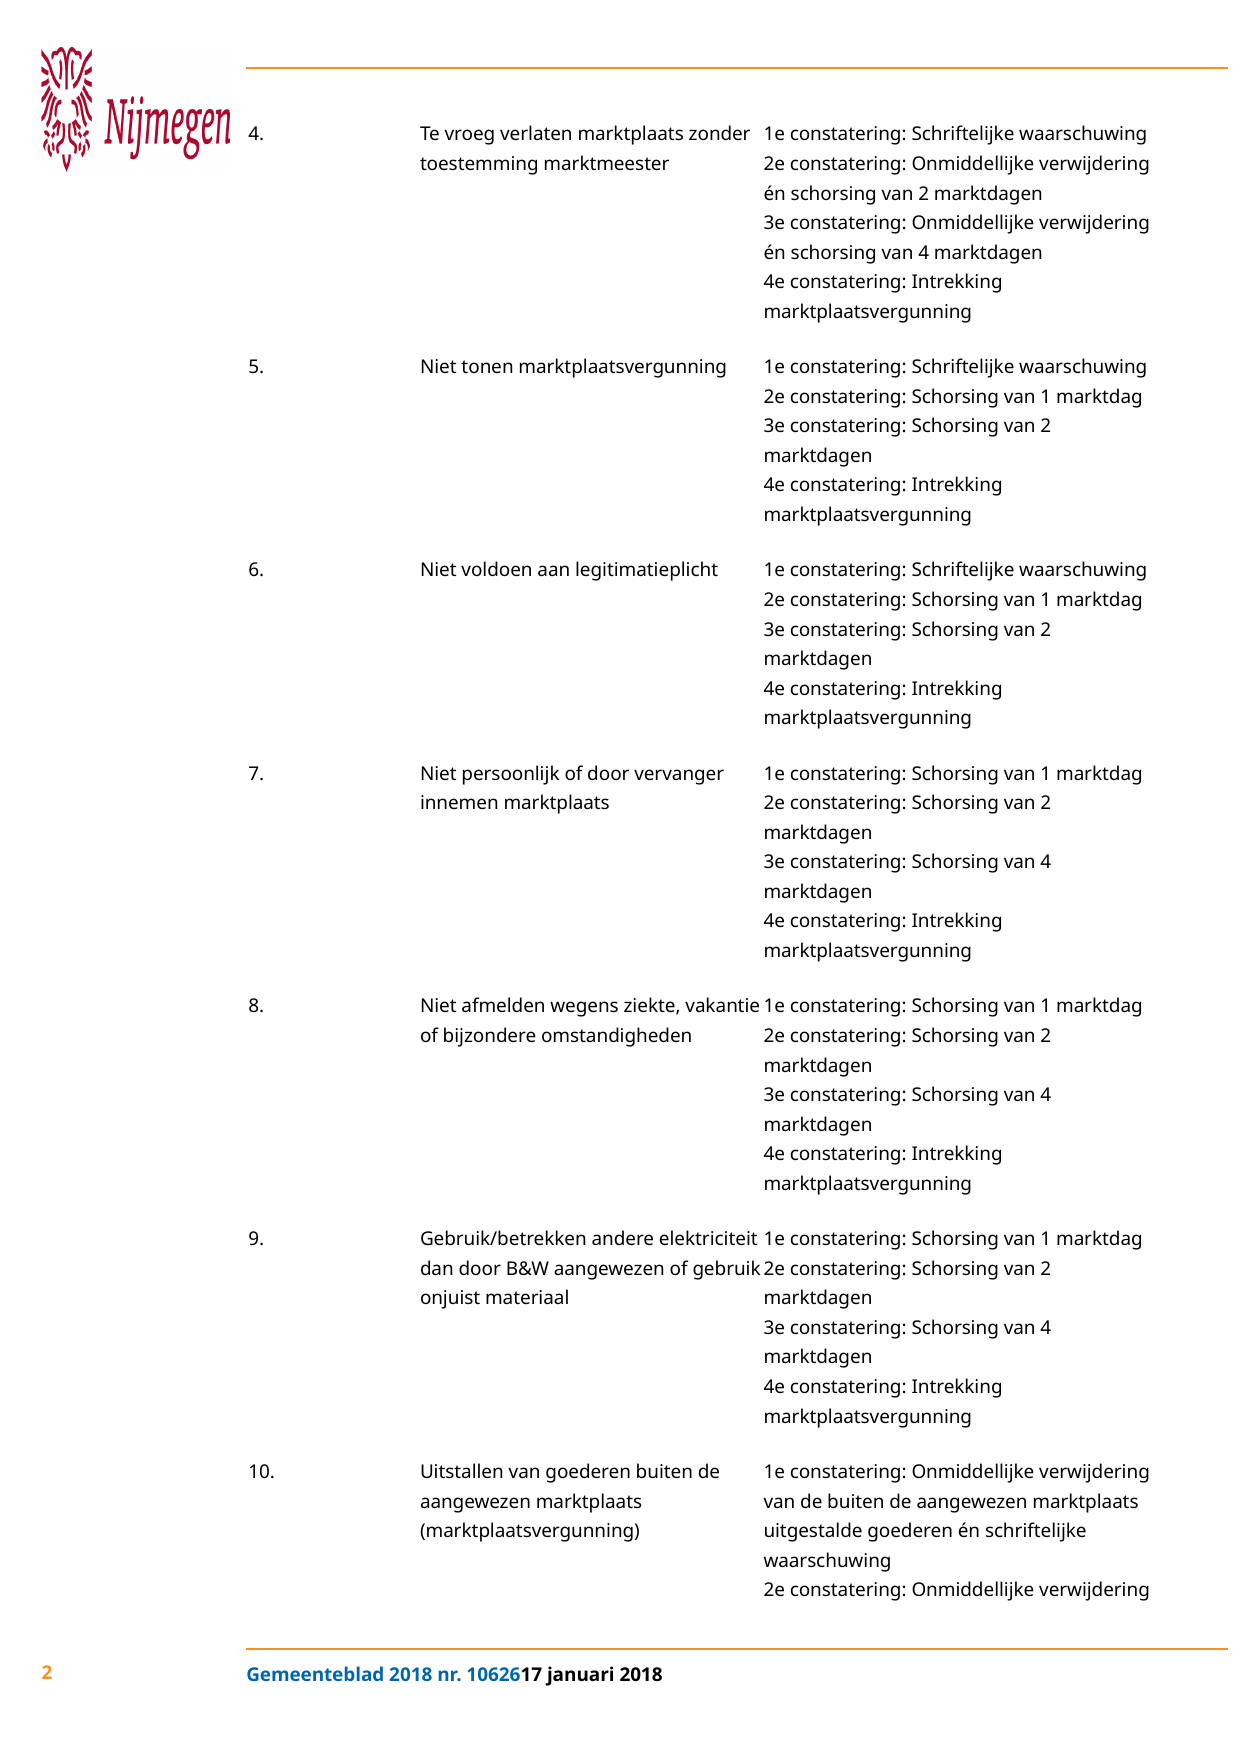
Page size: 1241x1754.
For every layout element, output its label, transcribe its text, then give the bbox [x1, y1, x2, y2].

table_cell 10. [248, 1458, 420, 1602]
table_cell 1e constatering: Schorsing van 1 marktdag 2e constatering: Schorsing van 2 marktdagen 3e constatering: Schorsing van 4 marktdagen 4e constatering: Intrekking marktplaatsvergunning [763, 760, 1152, 993]
table_cell Te vroeg verlaten marktplaats zonder toestemming marktmeester [420, 121, 763, 353]
table_cell Niet afmelden wegens ziekte, vakantie of bijzondere omstandigheden [420, 993, 763, 1225]
table_cell Uitstallen van goederen buiten de aangewezen marktplaats (marktplaatsvergunning) [420, 1458, 763, 1602]
table_cell 9. [248, 1225, 420, 1458]
table_cell 7. [248, 760, 420, 993]
table_cell 1e constatering: Schriftelijke waarschuwing 2e constatering: Onmiddellijke verwijdering én schorsing van 2 marktdagen 3e constatering: Onmiddellijke verwijdering én schorsing van 4 marktdagen 4e constatering: Intrekking marktplaatsvergunning [763, 121, 1152, 353]
table_cell [420, 95, 763, 121]
table_cell 6. [248, 557, 420, 760]
table_cell 1e constatering: Schorsing van 1 marktdag 2e constatering: Schorsing van 2 marktdagen 3e constatering: Schorsing van 4 marktdagen 4e constatering: Intrekking marktplaatsvergunning [763, 993, 1152, 1225]
table_cell 1e constatering: Schorsing van 1 marktdag 2e constatering: Schorsing van 2 marktdagen 3e constatering: Schorsing van 4 marktdagen 4e constatering: Intrekking marktplaatsvergunning [763, 1225, 1152, 1458]
table_cell [763, 95, 1152, 121]
table_cell Gebruik/betrekken andere elektriciteit dan door B&W aangewezen of gebruik onjuist materiaal [420, 1225, 763, 1458]
table_cell 1e constatering: Schriftelijke waarschuwing 2e constatering: Schorsing van 1 marktdag 3e constatering: Schorsing van 2 marktdagen 4e constatering: Intrekking marktplaatsvergunning [763, 557, 1152, 760]
table_cell 1e constatering: Schriftelijke waarschuwing 2e constatering: Schorsing van 1 marktdag 3e constatering: Schorsing van 2 marktdagen 4e constatering: Intrekking marktplaatsvergunning [763, 353, 1152, 557]
table_cell [248, 95, 420, 121]
table_cell Niet tonen marktplaatsvergunning [420, 353, 763, 557]
table_cell Niet voldoen aan legitimatieplicht [420, 557, 763, 760]
picture [41, 47, 231, 172]
table_cell 5. [248, 353, 420, 557]
table_cell Niet persoonlijk of door vervanger innemen marktplaats [420, 760, 763, 993]
table_cell 4. [248, 121, 420, 353]
table_cell 1e constatering: Onmiddellijke verwijdering van de buiten de aangewezen marktplaats uitgestalde goederen én schriftelijke waarschuwing 2e constatering: Onmiddellijke verwijdering [763, 1458, 1152, 1602]
table_cell 8. [248, 993, 420, 1225]
